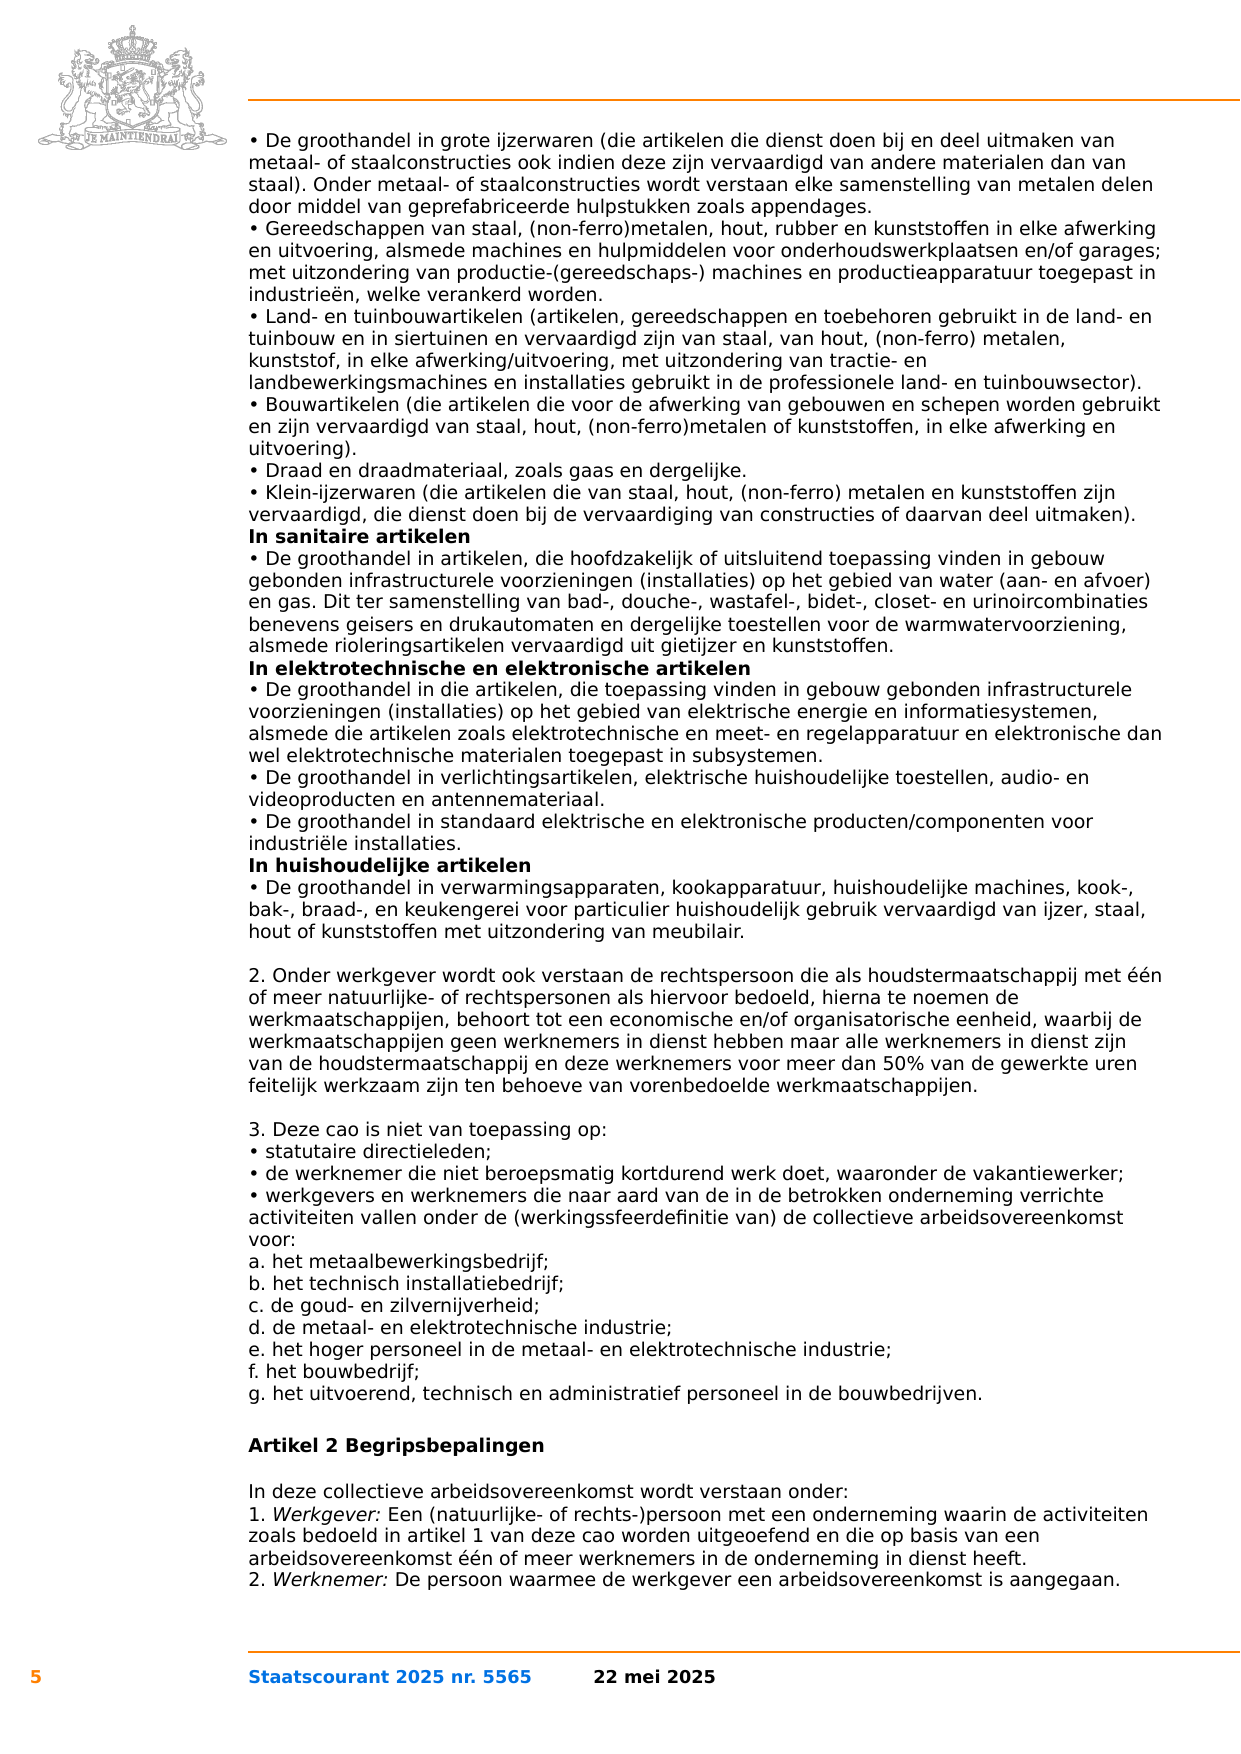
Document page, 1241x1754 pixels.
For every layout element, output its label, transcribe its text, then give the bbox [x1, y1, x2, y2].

subtitle Artikel 2 Begripsbepalingen [248, 1434, 1163, 1456]
text a. het metaalbewerkingsbedrijf; [248, 1251, 1163, 1273]
text 1. Werkgever: Een (natuurlijke- of rechts-)persoon met een onderneming waarin de activiteiten zoals bedoeld in artikel 1 van deze cao worden uitgeoefend en die op basis van een arbeidsovereenkomst één of meer werknemers in de onderneming in dienst heeft. [248, 1503, 1163, 1569]
text In sanitaire artikelen [248, 526, 1163, 547]
text In huishoudelijke artikelen [248, 855, 1163, 877]
text 3. Deze cao is niet van toepassing op: [248, 1119, 1163, 1141]
text • statutaire directieleden; [248, 1141, 1163, 1163]
text • de werknemer die niet beroepsmatig kortdurend werk doet, waaronder de vakantiewerker; [248, 1163, 1163, 1185]
text • De groothandel in die artikelen, die toepassing vinden in gebouw gebonden infrastructurele voorzieningen (installaties) op het gebied van elektrische energie en informatiesystemen, alsmede die artikelen zoals elektrotechnische en meet- en regelapparatuur en elektronische dan wel elektrotechnische materialen toegepast in subsystemen. [248, 679, 1163, 767]
text • Land- en tuinbouwartikelen (artikelen, gereedschappen en toebehoren gebruikt in de land- en tuinbouw en in siertuinen en vervaardigd zijn van staal, van hout, (non-ferro) metalen, kunststof, in elke afwerking/uitvoering, met uitzondering van tractie- en landbewerkingsmachines en installaties gebruikt in de professionele land- en tuinbouwsector). [248, 306, 1163, 394]
text • De groothandel in grote ijzerwaren (die artikelen die dienst doen bij en deel uitmaken van metaal- of staalconstructies ook indien deze zijn vervaardigd van andere materialen dan van staal). Onder metaal- of staalconstructies wordt verstaan elke samenstelling van metalen delen door middel van geprefabriceerde hulpstukken zoals appendages. [248, 130, 1163, 218]
text • Bouwartikelen (die artikelen die voor de afwerking van gebouwen en schepen worden gebruikt en zijn vervaardigd van staal, hout, (non-ferro)metalen of kunststoffen, in elke afwerking en uitvoering). [248, 394, 1163, 459]
text • De groothandel in verlichtingsartikelen, elektrische huishoudelijke toestellen, audio- en videoproducten en antennemateriaal. [248, 767, 1163, 811]
text • Gereedschappen van staal, (non-ferro)metalen, hout, rubber en kunststoffen in elke afwerking en uitvoering, alsmede machines en hulpmiddelen voor onderhoudswerkplaatsen en/of garages; met uitzondering van productie-(gereedschaps-) machines en productieapparatuur toegepast in industrieën, welke verankerd worden. [248, 218, 1163, 306]
text • De groothandel in verwarmingsapparaten, kookapparatuur, huishoudelijke machines, kook-, bak-, braad-, en keukengerei voor particulier huishoudelijk gebruik vervaardigd van ijzer, staal, hout of kunststoffen met uitzondering van meubilair. [248, 877, 1163, 943]
text g. het uitvoerend, technisch en administratief personeel in de bouwbedrijven. [248, 1382, 1163, 1404]
picture [38, 25, 227, 150]
text • De groothandel in standaard elektrische en elektronische producten/componenten voor industriële installaties. [248, 811, 1163, 855]
text f. het bouwbedrijf; [248, 1361, 1163, 1382]
text • Klein-ijzerwaren (die artikelen die van staal, hout, (non-ferro) metalen en kunststoffen zijn vervaardigd, die dienst doen bij de vervaardiging van constructies of daarvan deel uitmaken). [248, 482, 1163, 526]
text c. de goud- en zilvernijverheid; [248, 1294, 1163, 1317]
text • De groothandel in artikelen, die hoofdzakelijk of uitsluitend toepassing vinden in gebouw gebonden infrastructurele voorzieningen (installaties) op het gebied van water (aan- en afvoer) en gas. Dit ter samenstelling van bad-, douche-, wastafel-, bidet-, closet- en urinoircombinaties benevens geisers en drukautomaten en dergelijke toestellen voor de warmwatervoorziening, alsmede rioleringsartikelen vervaardigd uit gietijzer en kunststoffen. [248, 547, 1163, 657]
text 2. Onder werkgever wordt ook verstaan de rechtspersoon die als houdstermaatschappij met één of meer natuurlijke- of rechtspersonen als hiervoor bedoeld, hierna te noemen de werkmaatschappijen, behoort tot een economische en/of organisatorische eenheid, waarbij de werkmaatschappijen geen werknemers in dienst hebben maar alle werknemers in dienst zijn van de houdstermaatschappij en deze werknemers voor meer dan 50% van de gewerkte uren feitelijk werkzaam zijn ten behoeve van vorenbedoelde werkmaatschappijen. [248, 965, 1163, 1097]
text d. de metaal- en elektrotechnische industrie; [248, 1317, 1163, 1338]
text e. het hoger personeel in de metaal- en elektrotechnische industrie; [248, 1338, 1163, 1361]
text b. het technisch installatiebedrijf; [248, 1273, 1163, 1294]
text 2. Werknemer: De persoon waarmee de werkgever een arbeidsovereenkomst is aangegaan. [248, 1569, 1163, 1591]
text • werkgevers en werknemers die naar aard van de in de betrokken onderneming verrichte activiteiten vallen onder de (werkingssfeerdefinitie van) de collectieve arbeidsovereenkomst voor: [248, 1185, 1163, 1251]
text • Draad en draadmateriaal, zoals gaas en dergelijke. [248, 459, 1163, 482]
text In deze collectieve arbeidsovereenkomst wordt verstaan onder: [248, 1481, 1163, 1503]
text In elektrotechnische en elektronische artikelen [248, 657, 1163, 679]
